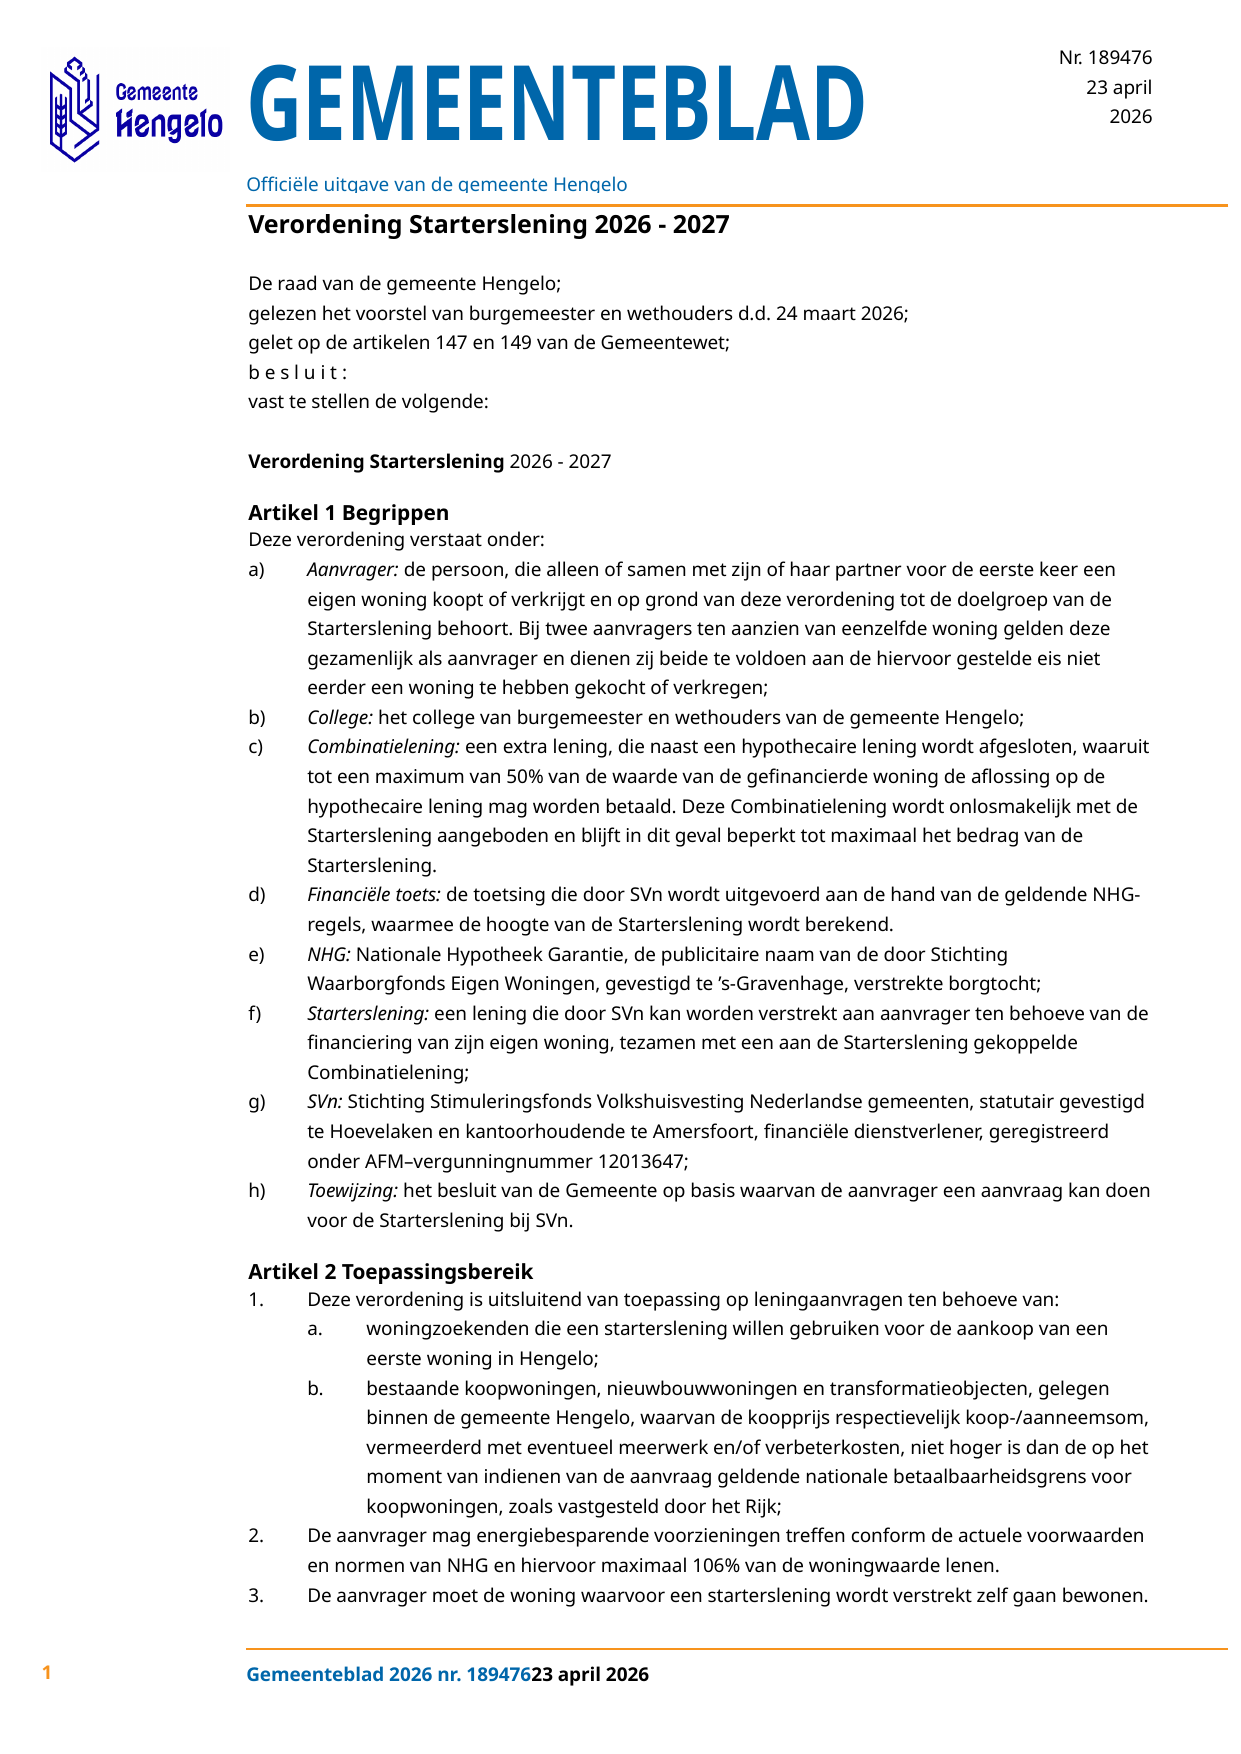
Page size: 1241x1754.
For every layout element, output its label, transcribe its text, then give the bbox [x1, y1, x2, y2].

list De aanvrager mag energiebesparende voorzieningen treffen conform de actuele voorwaarden en normen van NHG en hiervoor maximaal 106% van de woningwaarde lenen. [248, 1523, 1152, 1578]
text Artikel 2 Toepassingsbereik [248, 1257, 1152, 1286]
text Artikel 1 Begrippen [248, 498, 1152, 527]
list Financiële toets: de toetsing die door SVn wordt uitgevoerd aan de hand van de geldende NHG-regels, waarmee de hoogte van de Starterslening wordt berekend. [248, 882, 1152, 937]
picture [41, 47, 231, 172]
list Toewijzing: het besluit van de Gemeente op basis waarvan de aanvrager een aanvraag kan doen voor de Starterslening bij SVn. [248, 1177, 1152, 1233]
text gelezen het voorstel van burgemeester en wethouders d.d. 24 maart 2026; [248, 300, 1152, 326]
text De raad van de gemeente Hengelo; [248, 270, 1152, 296]
list Deze verordening is uitsluitend van toepassing op leningaanvragen ten behoeve van: [248, 1286, 1152, 1312]
list NHG: Nationale Hypotheek Garantie, de publicitaire naam van de door Stichting Waarborgfonds Eigen Woningen, gevestigd te ’s-Gravenhage, verstrekte borgtocht; [248, 941, 1152, 996]
list bestaande koopwoningen, nieuwbouwwoningen en transformatieobjecten, gelegen binnen de gemeente Hengelo, waarvan de koopprijs respectievelijk koop-/aanneemsom, vermeerderd met eventueel meerwerk en/of verbeterkosten, niet hoger is dan de op het moment van indienen van de aanvraag geldende nationale betaalbaarheidsgrens voor koopwoningen, zoals vastgesteld door het Rijk; [307, 1375, 1152, 1519]
text b e s l u i t : [248, 359, 1152, 385]
text gelet op de artikelen 147 en 149 van de Gemeentewet; [248, 329, 1152, 355]
text Deze verordening verstaat onder: [248, 527, 1152, 552]
text Verordening Starterslening 2026 - 2027 [248, 207, 1152, 241]
text Verordening Starterslening 2026 - 2027 [248, 448, 1152, 473]
text vast te stellen de volgende: [248, 389, 1152, 414]
list Starterslening: een lening die door SVn kan worden verstrekt aan aanvrager ten behoeve van de financiering van zijn eigen woning, tezamen met een aan de Starterslening gekoppelde Combinatielening; [248, 1000, 1152, 1085]
list SVn: Stichting Stimuleringsfonds Volkshuisvesting Nederlandse gemeenten, statutair gevestigd te Hoevelaken en kantoorhoudende te Amersfoort, financiële dienstverlener, geregistreerd onder AFM–vergunningnummer 12013647; [248, 1089, 1152, 1174]
list Combinatielening: een extra lening, die naast een hypothecaire lening wordt afgesloten, waaruit tot een maximum van 50% van de waarde van de gefinancierde woning de aflossing op de hypothecaire lening mag worden betaald. Deze Combinatielening wordt onlosmakelijk met de Starterslening aangeboden en blijft in dit geval beperkt tot maximaal het bedrag van de Starterslening. [248, 734, 1152, 878]
list De aanvrager moet de woning waarvoor een starterslening wordt verstrekt zelf gaan bewonen. [248, 1582, 1152, 1607]
list woningzoekenden die een starterslening willen gebruiken voor de aankoop van een eerste woning in Hengelo; [307, 1316, 1152, 1371]
list College: het college van burgemeester en wethouders van de gemeente Hengelo; [248, 704, 1152, 730]
list Aanvrager: de persoon, die alleen of samen met zijn of haar partner voor de eerste keer een eigen woning koopt of verkrijgt en op grond van deze verordening tot de doelgroep van de Starterslening behoort. Bij twee aanvragers ten aanzien van eenzelfde woning gelden deze gezamenlijk als aanvrager en dienen zij beide te voldoen aan de hiervoor gestelde eis niet eerder een woning te hebben gekocht of verkregen; [248, 556, 1152, 700]
